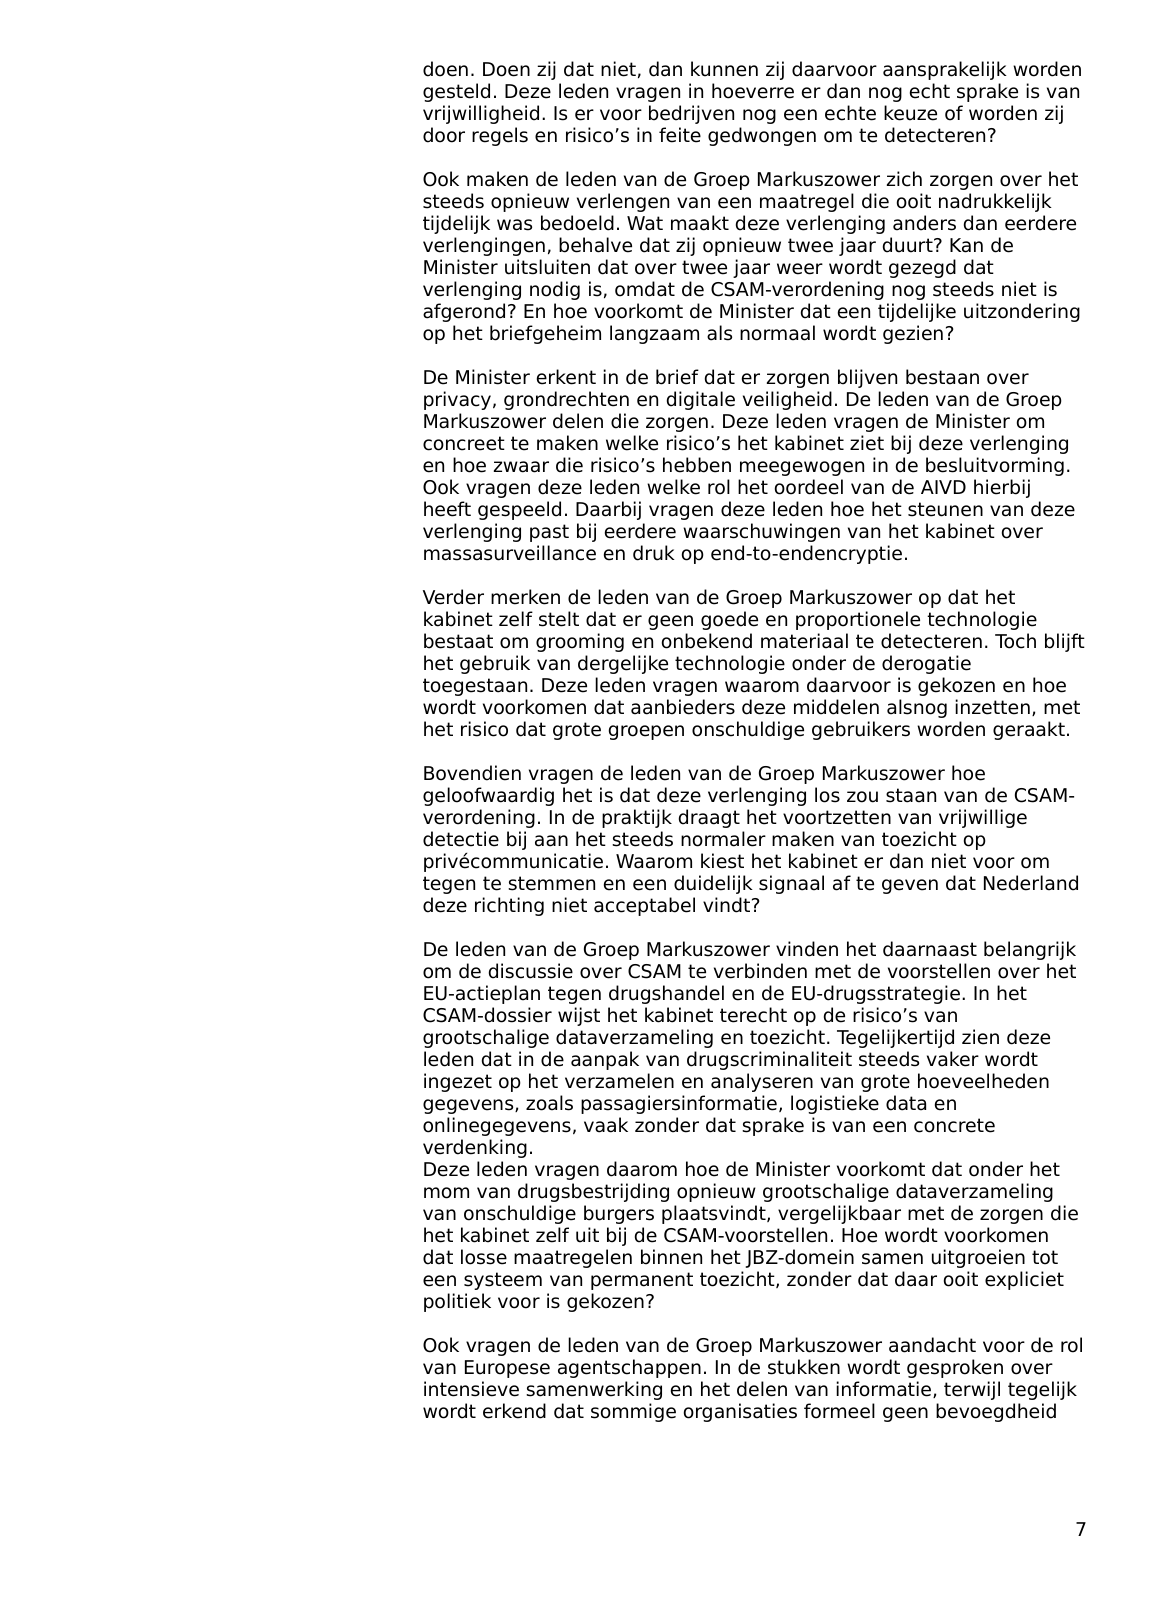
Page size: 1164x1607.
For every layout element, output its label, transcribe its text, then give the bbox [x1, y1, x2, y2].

text Ook maken de leden van de Groep Markuszower zich zorgen over het steeds opnieuw verlengen van een maatregel die ooit nadrukkelijk tijdelijk was bedoeld. Wat maakt deze verlenging anders dan eerdere verlengingen, behalve dat zij opnieuw twee jaar duurt? Kan de Minister uitsluiten dat over twee jaar weer wordt gezegd dat verlenging nodig is, omdat de CSAM-verordening nog steeds niet is afgerond? En hoe voorkomt de Minister dat een tijdelijke uitzondering op het briefgeheim langzaam als normaal wordt gezien? [422, 169, 1087, 345]
text doen. Doen zij dat niet, dan kunnen zij daarvoor aansprakelijk worden gesteld. Deze leden vragen in hoeverre er dan nog echt sprake is van vrijwilligheid. Is er voor bedrijven nog een echte keuze of worden zij door regels en risico’s in feite gedwongen om te detecteren? [422, 59, 1087, 147]
text Ook vragen de leden van de Groep Markuszower aandacht voor de rol van Europese agentschappen. In de stukken wordt gesproken over intensieve samenwerking en het delen van informatie, terwijl tegelijk wordt erkend dat sommige organisaties formeel geen bevoegdheid [422, 1335, 1087, 1423]
text Deze leden vragen daarom hoe de Minister voorkomt dat onder het mom van drugsbestrijding opnieuw grootschalige dataverzameling van onschuldige burgers plaatsvindt, vergelijkbaar met de zorgen die het kabinet zelf uit bij de CSAM-voorstellen. Hoe wordt voorkomen dat losse maatregelen binnen het JBZ-domein samen uitgroeien tot een systeem van permanent toezicht, zonder dat daar ooit expliciet politiek voor is gekozen? [422, 1159, 1087, 1313]
text De Minister erkent in de brief dat er zorgen blijven bestaan over privacy, grondrechten en digitale veiligheid. De leden van de Groep Markuszower delen die zorgen. Deze leden vragen de Minister om concreet te maken welke risico’s het kabinet ziet bij deze verlenging en hoe zwaar die risico’s hebben meegewogen in de besluitvorming. Ook vragen deze leden welke rol het oordeel van de AIVD hierbij heeft gespeeld. Daarbij vragen deze leden hoe het steunen van deze verlenging past bij eerdere waarschuwingen van het kabinet over massasurveillance en druk op end-to-endencryptie. [422, 367, 1087, 565]
text Verder merken de leden van de Groep Markuszower op dat het kabinet zelf stelt dat er geen goede en proportionele technologie bestaat om grooming en onbekend materiaal te detecteren. Toch blijft het gebruik van dergelijke technologie onder de derogatie toegestaan. Deze leden vragen waarom daarvoor is gekozen en hoe wordt voorkomen dat aanbieders deze middelen alsnog inzetten, met het risico dat grote groepen onschuldige gebruikers worden geraakt. [422, 587, 1087, 741]
text De leden van de Groep Markuszower vinden het daarnaast belangrijk om de discussie over CSAM te verbinden met de voorstellen over het EU-actieplan tegen drugshandel en de EU-drugsstrategie. In het CSAM-dossier wijst het kabinet terecht op de risico’s van grootschalige dataverzameling en toezicht. Tegelijkertijd zien deze leden dat in de aanpak van drugscriminaliteit steeds vaker wordt ingezet op het verzamelen en analyseren van grote hoeveelheden gegevens, zoals passagiersinformatie, logistieke data en onlinegegevens, vaak zonder dat sprake is van een concrete verdenking. [422, 939, 1087, 1159]
text Bovendien vragen de leden van de Groep Markuszower hoe geloofwaardig het is dat deze verlenging los zou staan van de CSAM-verordening. In de praktijk draagt het voortzetten van vrijwillige detectie bij aan het steeds normaler maken van toezicht op privécommunicatie. Waarom kiest het kabinet er dan niet voor om tegen te stemmen en een duidelijk signaal af te geven dat Nederland deze richting niet acceptabel vindt? [422, 763, 1087, 917]
